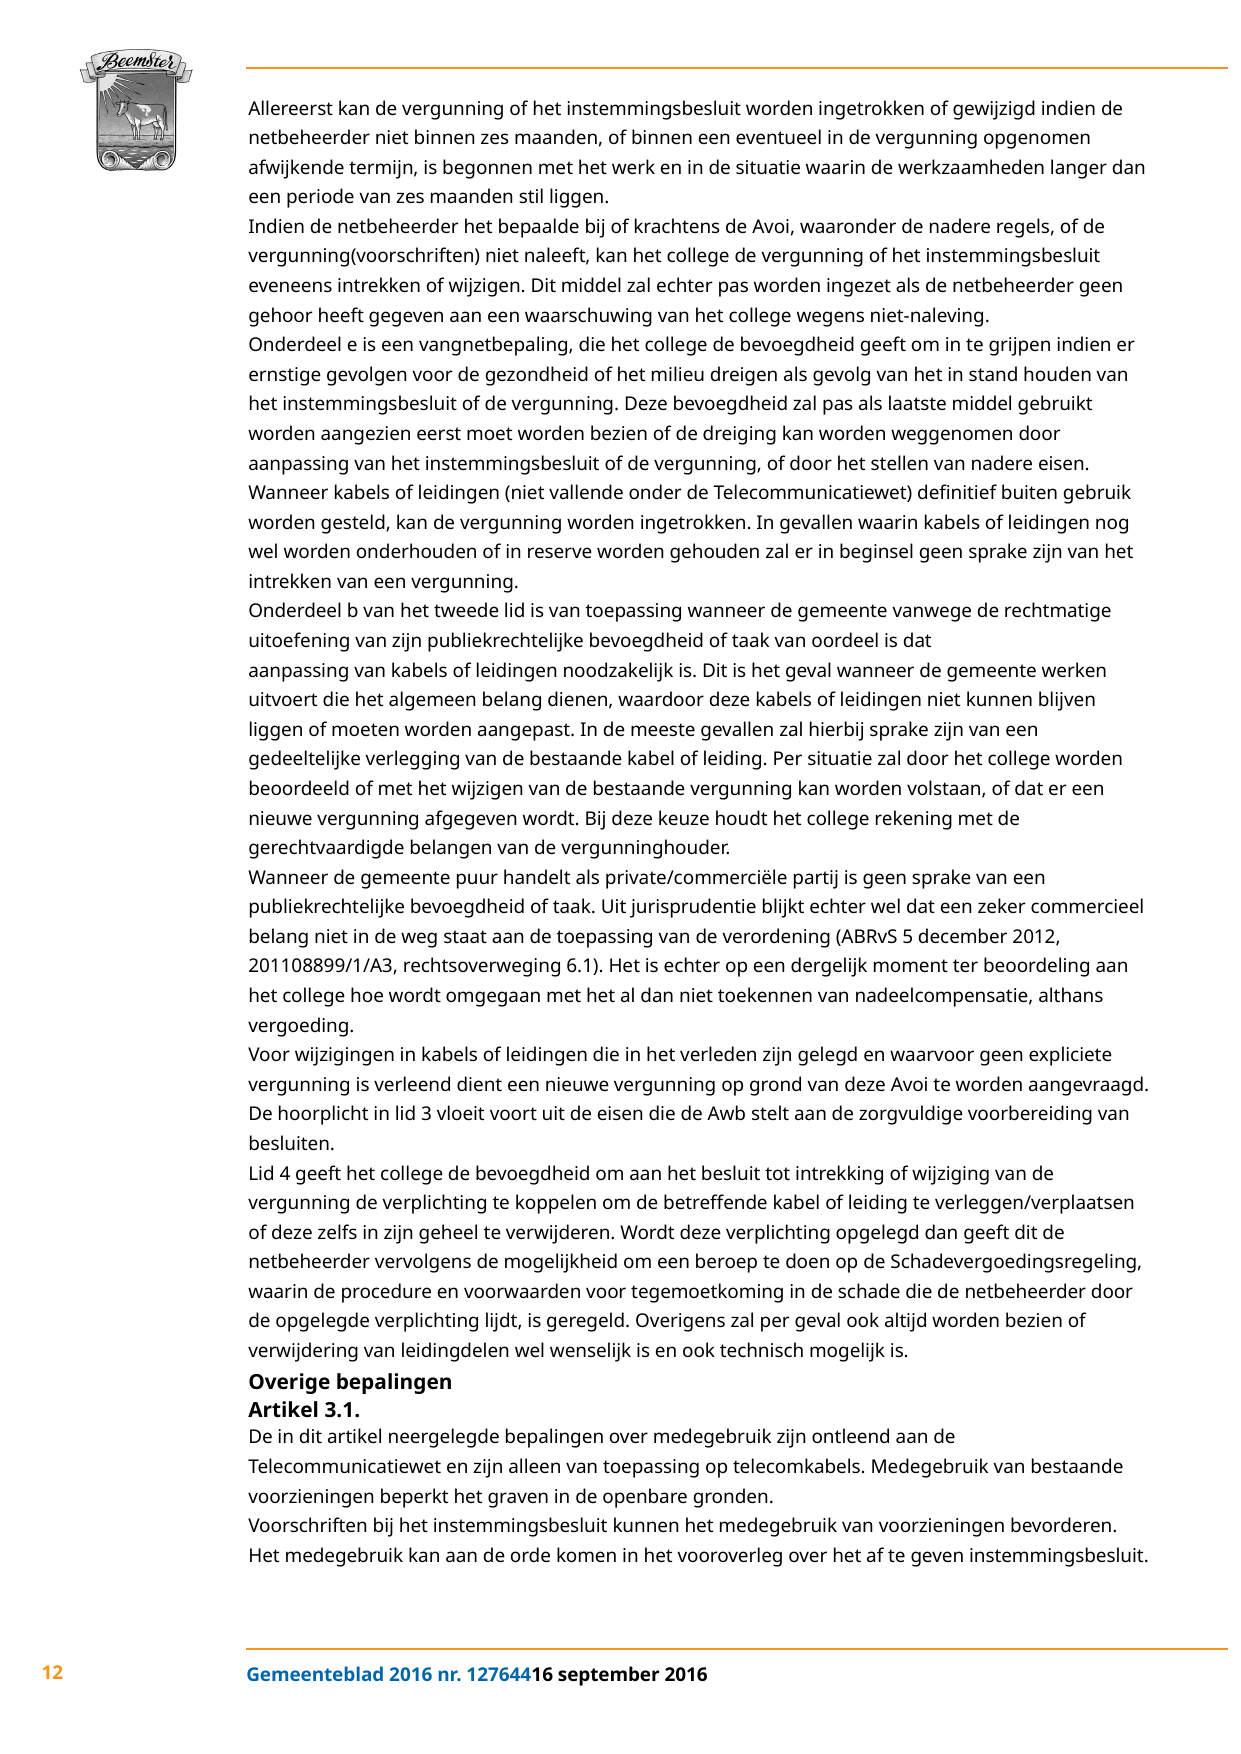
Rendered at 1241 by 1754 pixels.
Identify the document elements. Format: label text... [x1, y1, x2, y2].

text Artikel 3.1. [248, 1395, 1152, 1424]
text De in dit artikel neergelegde bepalingen over medegebruik zijn ontleend aan de Telecommunicatiewet en zijn alleen van toepassing op telecomkabels. Medegebruik van bestaande voorzieningen beperkt het graven in de openbare gronden. [248, 1424, 1152, 1509]
text Onderdeel b van het tweede lid is van toepassing wanneer de gemeente vanwege de rechtmatige uitoefening van zijn publiekrechtelijke bevoegdheid of taak van oordeel is dat [248, 598, 1152, 653]
text Overige bepalingen [248, 1367, 1152, 1395]
text Indien de netbeheerder het bepaalde bij of krachtens de Avoi, waaronder de nadere regels, of de vergunning(voorschriften) niet naleeft, kan het college de vergunning of het instemmingsbesluit eveneens intrekken of wijzigen. Dit middel zal echter pas worden ingezet als de netbeheerder geen gehoor heeft gegeven aan een waarschuwing van het college wegens niet-naleving. [248, 213, 1152, 328]
picture [41, 47, 231, 172]
text Voor wijzigingen in kabels of leidingen die in het verleden zijn gelegd en waarvoor geen expliciete vergunning is verleend dient een nieuwe vergunning op grond van deze Avoi te worden aangevraagd. [248, 1041, 1152, 1097]
text Onderdeel e is een vangnetbepaling, die het college de bevoegdheid geeft om in te grijpen indien er ernstige gevolgen voor de gezondheid of het milieu dreigen als gevolg van het in stand houden van het instemmingsbesluit of de vergunning. Deze bevoegdheid zal pas als laatste middel gebruikt worden aangezien eerst moet worden bezien of de dreiging kan worden weggenomen door aanpassing van het instemmingsbesluit of de vergunning, of door het stellen van nadere eisen. [248, 331, 1152, 476]
text De hoorplicht in lid 3 vloeit voort uit de eisen die de Awb stelt aan de zorgvuldige voorbereiding van besluiten. [248, 1101, 1152, 1156]
text Voorschriften bij het instemmingsbesluit kunnen het medegebruik van voorzieningen bevorderen. Het medegebruik kan aan de orde komen in het vooroverleg over het af te geven instemmingsbesluit. [248, 1512, 1152, 1568]
text Lid 4 geeft het college de bevoegdheid om aan het besluit tot intrekking of wijziging van de vergunning de verplichting te koppelen om de betreffende kabel of leiding te verleggen/verplaatsen of deze zelfs in zijn geheel te verwijderen. Wordt deze verplichting opgelegd dan geeft dit de netbeheerder vervolgens de mogelijkheid om een beroep te doen op de Schadevergoedingsregeling, waarin de procedure en voorwaarden voor tegemoetkoming in de schade die de netbeheerder door de opgelegde verplichting lijdt, is geregeld. Overigens zal per geval ook altijd worden bezien of verwijdering van leidingdelen wel wenselijk is en ook technisch mogelijk is. [248, 1160, 1152, 1363]
text Wanneer kabels of leidingen (niet vallende onder de Telecommunicatiewet) definitief buiten gebruik worden gesteld, kan de vergunning worden ingetrokken. In gevallen waarin kabels of leidingen nog wel worden onderhouden of in reserve worden gehouden zal er in beginsel geen sprake zijn van het intrekken van een vergunning. [248, 479, 1152, 594]
text aanpassing van kabels of leidingen noodzakelijk is. Dit is het geval wanneer de gemeente werken uitvoert die het algemeen belang dienen, waardoor deze kabels of leidingen niet kunnen blijven liggen of moeten worden aangepast. In de meeste gevallen zal hierbij sprake zijn van een gedeeltelijke verlegging van de bestaande kabel of leiding. Per situatie zal door het college worden beoordeeld of met het wijzigen van de bestaande vergunning kan worden volstaan, of dat er een nieuwe vergunning afgegeven wordt. Bij deze keuze houdt het college rekening met de gerechtvaardigde belangen van de vergunninghouder. [248, 657, 1152, 860]
text Wanneer de gemeente puur handelt als private/commerciële partij is geen sprake van een publiekrechtelijke bevoegdheid of taak. Uit jurisprudentie blijkt echter wel dat een zeker commercieel belang niet in de weg staat aan de toepassing van de verordening (ABRvS 5 december 2012, 201108899/1/A3, rechtsoverweging 6.1). Het is echter op een dergelijk moment ter beoordeling aan het college hoe wordt omgegaan met het al dan niet toekennen van nadeelcompensatie, althans vergoeding. [248, 864, 1152, 1038]
text Allereerst kan de vergunning of het instemmingsbesluit worden ingetrokken of gewijzigd indien de netbeheerder niet binnen zes maanden, of binnen een eventueel in de vergunning opgenomen afwijkende termijn, is begonnen met het werk en in de situatie waarin de werkzaamheden langer dan een periode van zes maanden stil liggen. [248, 95, 1152, 209]
